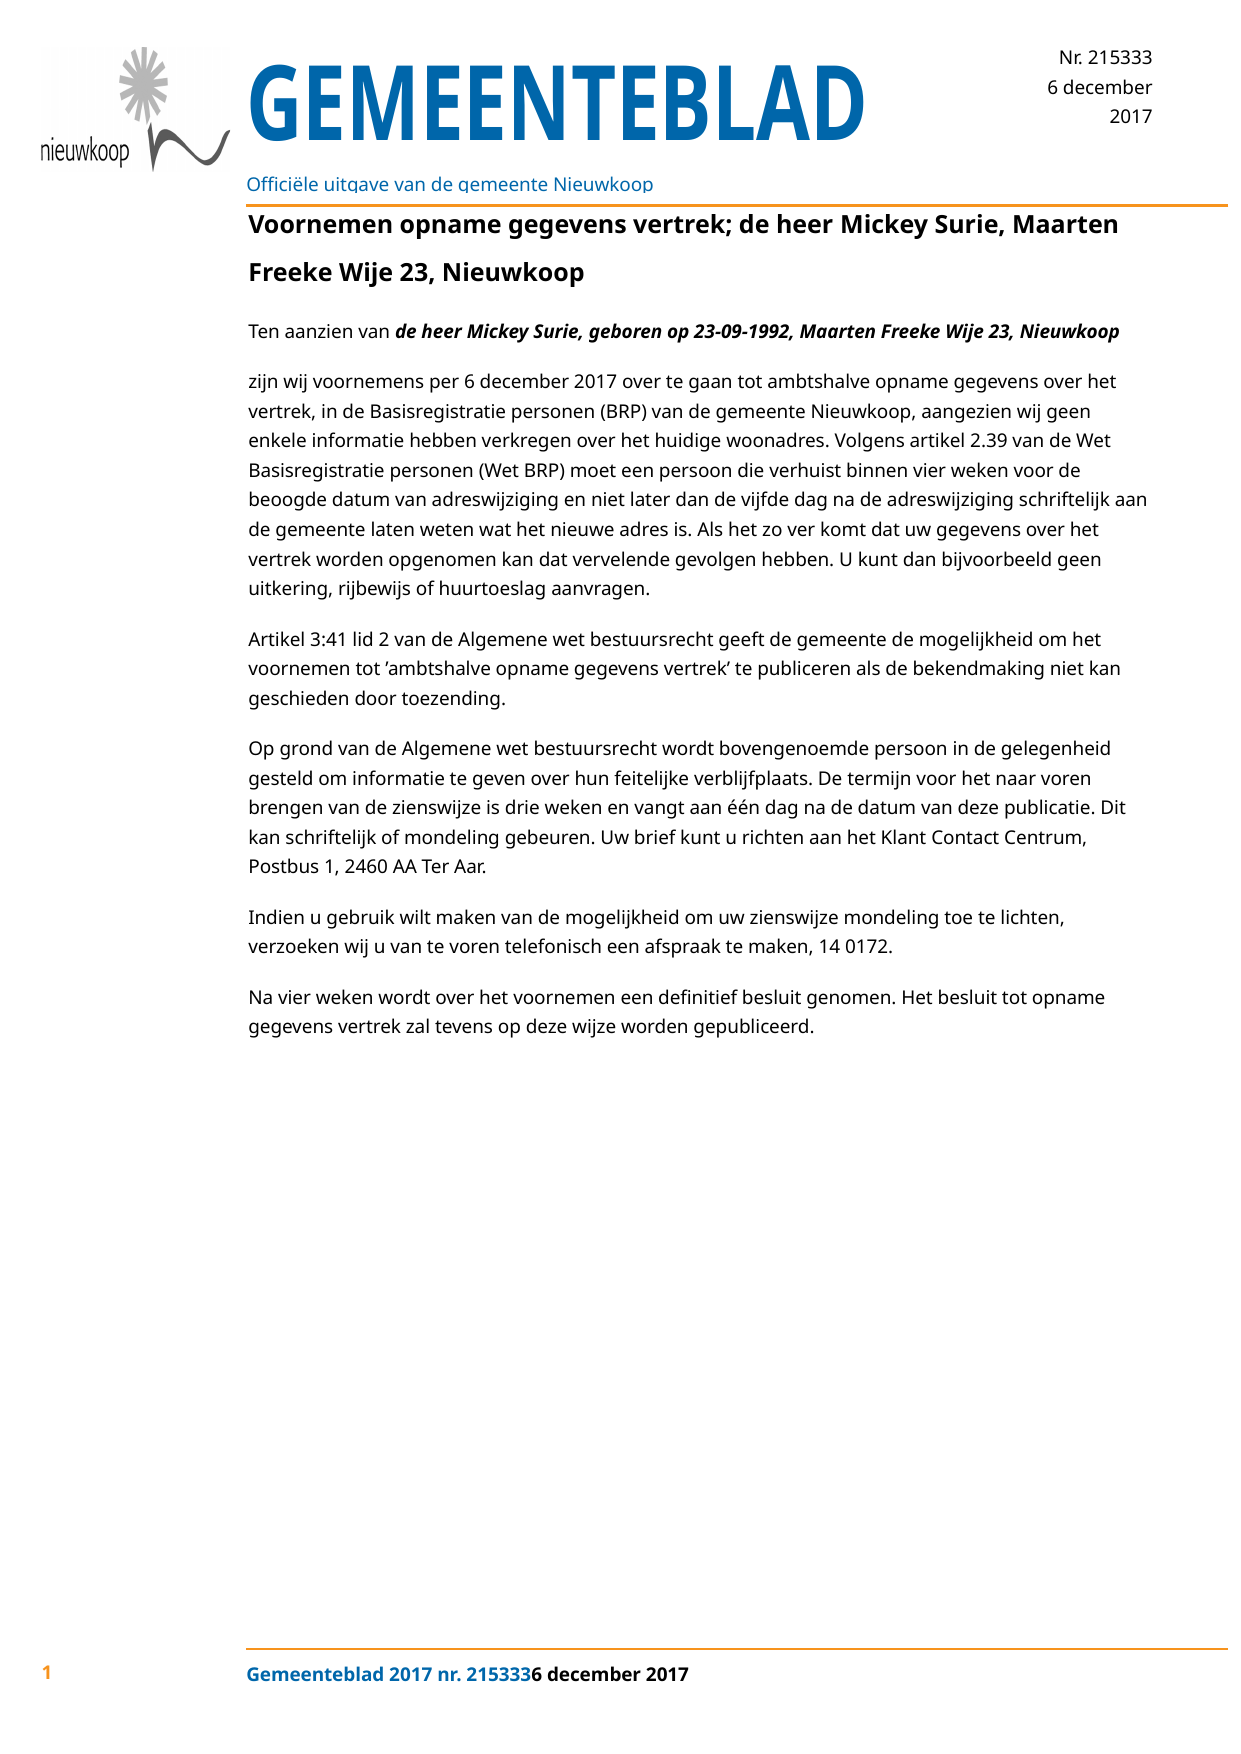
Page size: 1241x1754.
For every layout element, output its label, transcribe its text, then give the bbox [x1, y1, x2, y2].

picture [41, 47, 231, 172]
text Artikel 3:41 lid 2 van de Algemene wet bestuursrecht geeft de gemeente de mogelijkheid om het voornemen tot ’ambtshalve opname gegevens vertrek’ te publiceren als de bekendmaking niet kan geschieden door toezending. [248, 626, 1152, 711]
text Op grond van de Algemene wet bestuursrecht wordt bovengenoemde persoon in de gelegenheid gesteld om informatie te geven over hun feitelijke verblijfplaats. De termijn voor het naar voren brengen van de zienswijze is drie weken en vangt aan één dag na de datum van deze publicatie. Dit kan schriftelijk of mondeling gebeuren. Uw brief kunt u richten aan het Klant Contact Centrum, Postbus 1, 2460 AA Ter Aar. [248, 735, 1152, 879]
text Na vier weken wordt over het voornemen een definitief besluit genomen. Het besluit tot opname gegevens vertrek zal tevens op deze wijze worden gepubliceerd. [248, 984, 1152, 1039]
text Ten aanzien van de heer Mickey Surie, geboren op 23-09-1992, Maarten Freeke Wije 23, Nieuwkoop [248, 318, 1152, 344]
text zijn wij voornemens per 6 december 2017 over te gaan tot ambtshalve opname gegevens over het vertrek, in de Basisregistratie personen (BRP) van de gemeente Nieuwkoop, aangezien wij geen enkele informatie hebben verkregen over het huidige woonadres. Volgens artikel 2.39 van de Wet Basisregistratie personen (Wet BRP) moet een persoon die verhuist binnen vier weken voor de beoogde datum van adreswijziging en niet later dan de vijfde dag na de adreswijziging schriftelijk aan de gemeente laten weten wat het nieuwe adres is. Als het zo ver komt dat uw gegevens over het vertrek worden opgenomen kan dat vervelende gevolgen hebben. U kunt dan bijvoorbeeld geen uitkering, rijbewijs of huurtoeslag aanvragen. [248, 368, 1152, 601]
text Indien u gebruik wilt maken van de mogelijkheid om uw zienswijze mondeling toe te lichten, verzoeken wij u van te voren telefonisch een afspraak te maken, 14 0172. [248, 904, 1152, 959]
text Voornemen opname gegevens vertrek; de heer Mickey Surie, Maarten Freeke Wije 23, Nieuwkoop [248, 207, 1152, 288]
